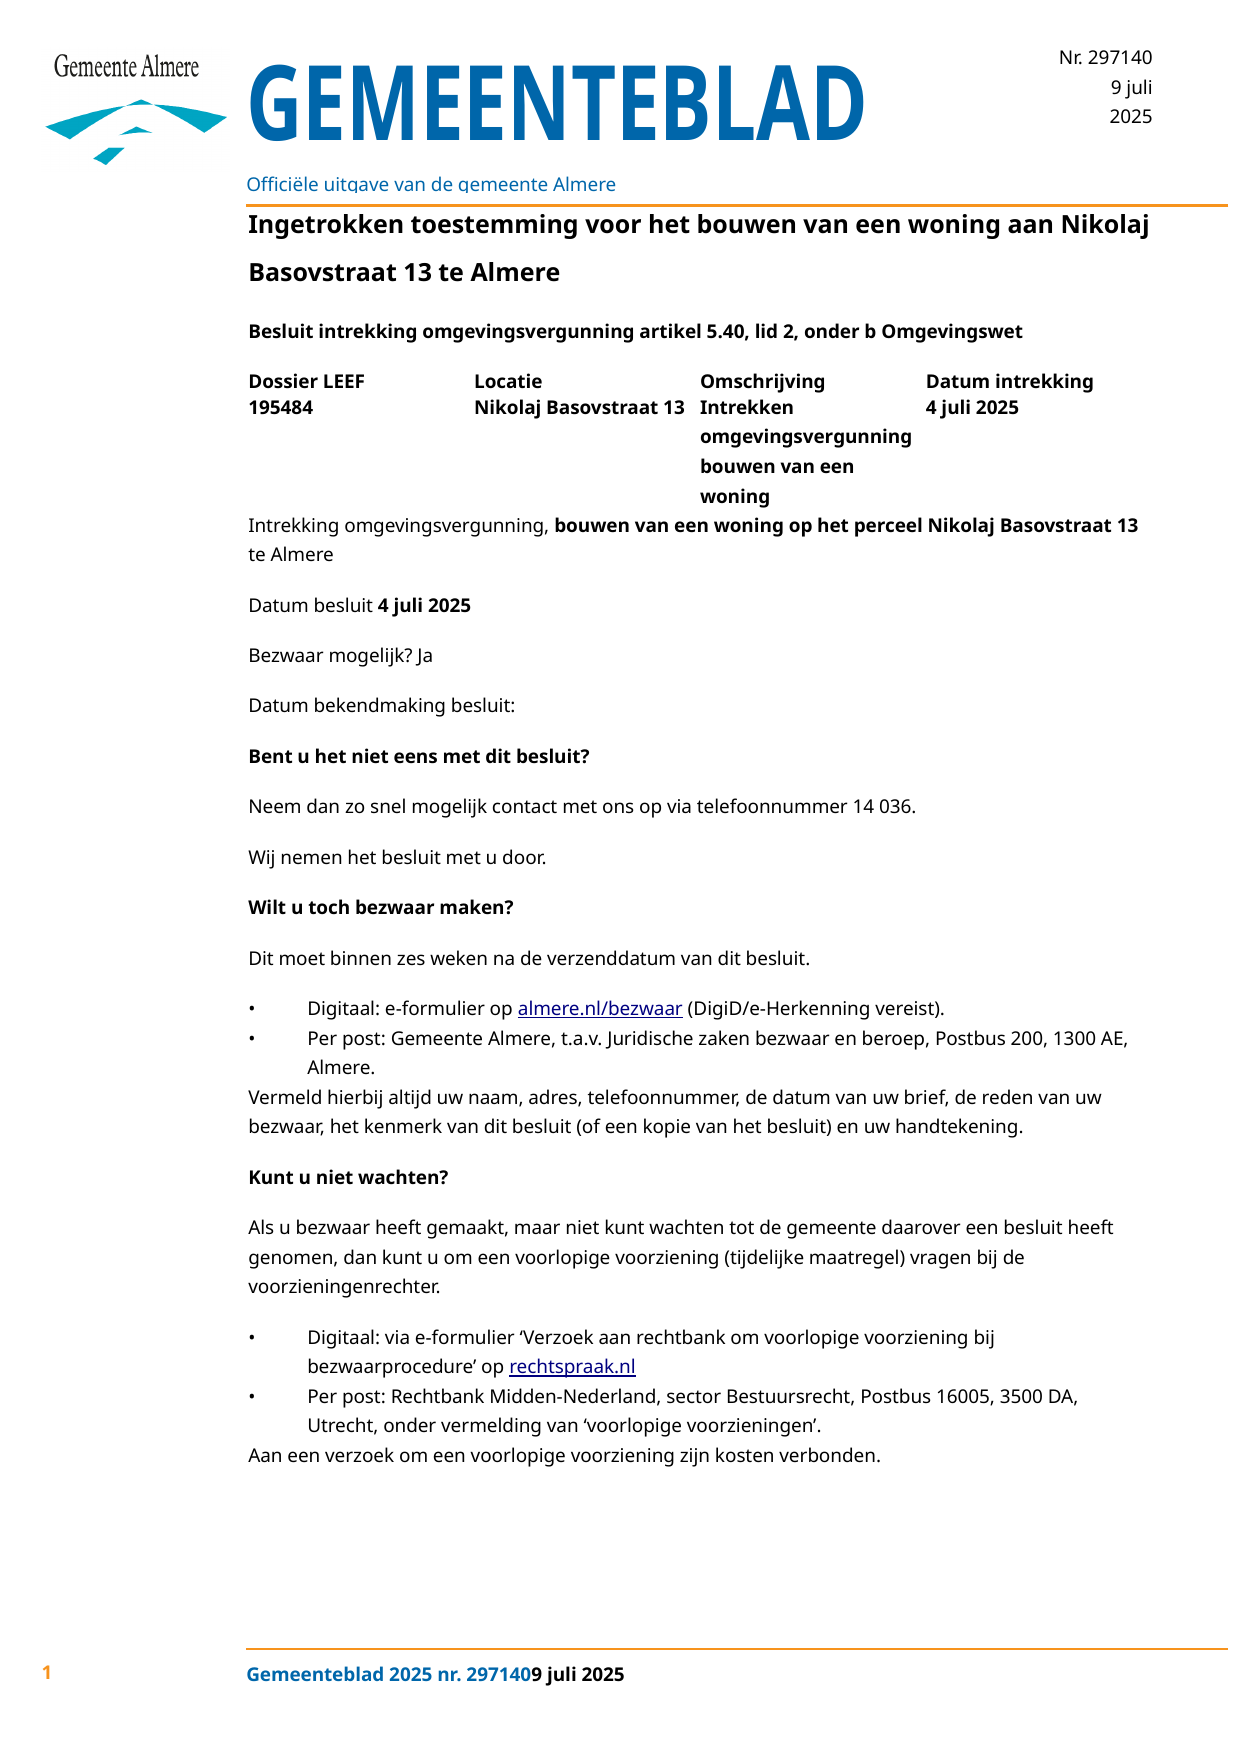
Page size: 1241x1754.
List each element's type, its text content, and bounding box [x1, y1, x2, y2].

text Vermeld hierbij altijd uw naam, adres, telefoonnummer, de datum van uw brief, de reden van uw bezwaar, het kenmerk van dit besluit (of een kopie van het besluit) en uw handtekening. [248, 1084, 1152, 1139]
text Neem dan zo snel mogelijk contact met ons op via telefoonnummer 14 036. [248, 793, 1152, 819]
text Kunt u niet wachten? [248, 1164, 1152, 1190]
text Aan een verzoek om een voorlopige voorziening zijn kosten verbonden. [248, 1442, 1152, 1468]
table_cell 4 juli 2025 [926, 394, 1152, 509]
text Datum bekendmaking besluit: [248, 693, 1152, 718]
list Per post: Rechtbank Midden-Nederland, sector Bestuursrecht, Postbus 16005, 3500 DA, Utrecht, onder vermelding van ‘voorlopige voorzieningen’. [248, 1383, 1152, 1438]
list Per post: Gemeente Almere, t.a.v. Juridische zaken bezwaar en beroep, Postbus 200, 1300 AE, Almere. [248, 1025, 1152, 1080]
table_cell Intrekken omgevingsvergunning bouwen van een woning [700, 394, 926, 509]
text Besluit intrekking omgevingsvergunning artikel 5.40, lid 2, onder b Omgevingswet [248, 318, 1152, 344]
text Dit moet binnen zes weken na de verzenddatum van dit besluit. [248, 945, 1152, 971]
table_header Datum intrekking [926, 369, 1152, 394]
table_cell Nikolaj Basovstraat 13 [474, 394, 700, 509]
text Bezwaar mogelijk? Ja [248, 642, 1152, 668]
text Als u bezwaar heeft gemaakt, maar niet kunt wachten tot de gemeente daarover een besluit heeft genomen, dan kunt u om een voorlopige voorziening (tijdelijke maatregel) vragen bij de voorzieningenrechter. [248, 1214, 1152, 1299]
table_header Dossier LEEF [248, 369, 474, 394]
text Intrekking omgevingsvergunning, bouwen van een woning op het perceel Nikolaj Basovstraat 13 te Almere [248, 512, 1152, 567]
list Digitaal: via e-formulier ‘Verzoek aan rechtbank om voorlopige voorziening bij bezwaarprocedure’ op rechtspraak.nl [248, 1324, 1152, 1379]
table_header Locatie [474, 369, 700, 394]
table_header Omschrijving [700, 369, 926, 394]
text Datum besluit 4 juli 2025 [248, 592, 1152, 618]
table_cell 195484 [248, 394, 474, 509]
picture [41, 47, 231, 172]
text Wij nemen het besluit met u door. [248, 844, 1152, 870]
text Bent u het niet eens met dit besluit? [248, 743, 1152, 769]
list Digitaal: e-formulier op almere.nl/bezwaar (DigiD/e-Herkenning vereist). [248, 995, 1152, 1021]
text Wilt u toch bezwaar maken? [248, 894, 1152, 920]
text Ingetrokken toestemming voor het bouwen van een woning aan Nikolaj Basovstraat 13 te Almere [248, 207, 1152, 288]
